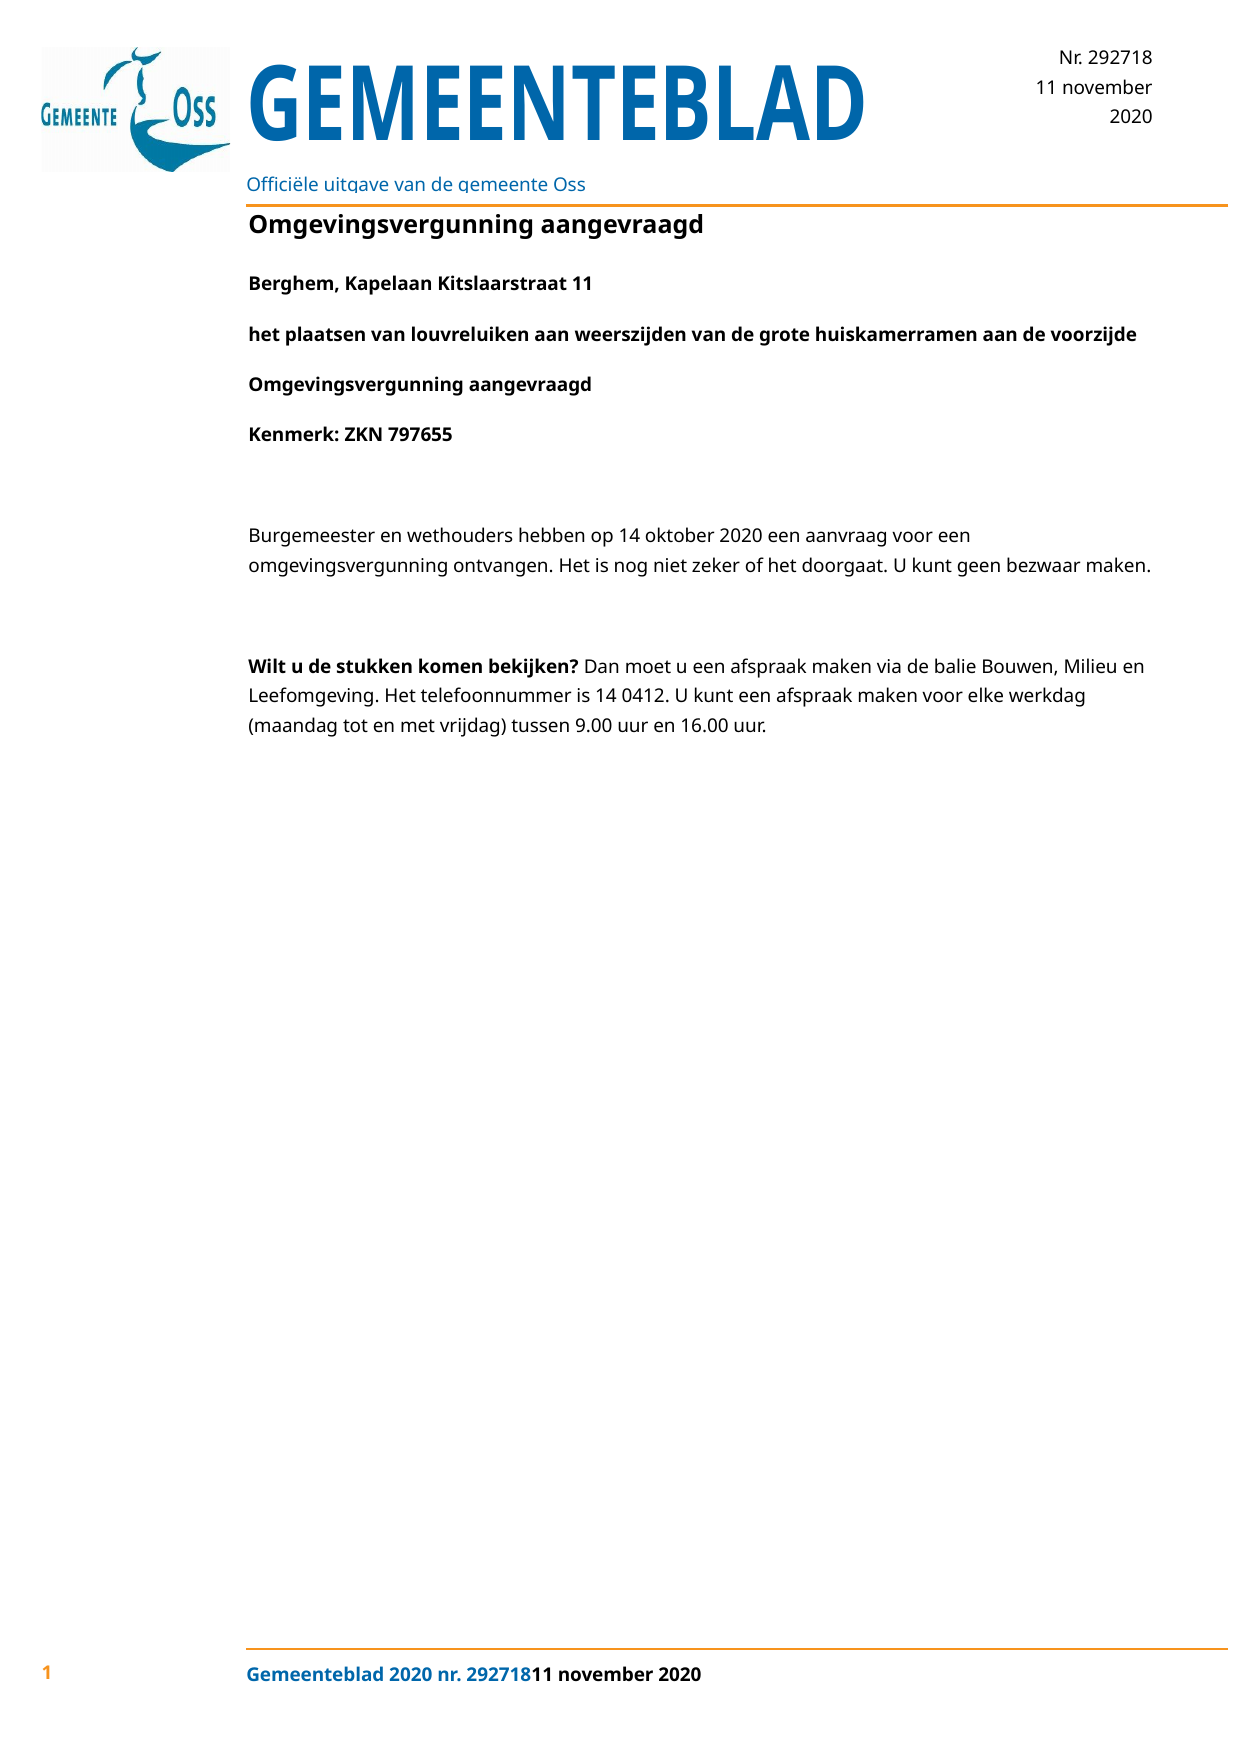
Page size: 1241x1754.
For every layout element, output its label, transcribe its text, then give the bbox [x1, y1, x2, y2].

picture [41, 47, 231, 172]
text Wilt u de stukken komen bekijken? Dan moet u een afspraak maken via de balie Bouwen, Milieu en Leefomgeving. Het telefoonnummer is 14 0412. U kunt een afspraak maken voor elke werkdag (maandag tot en met vrijdag) tussen 9.00 uur en 16.00 uur. [248, 653, 1152, 738]
text het plaatsen van louvreluiken aan weerszijden van de grote huiskamerramen aan de voorzijde [248, 321, 1152, 346]
text Berghem, Kapelaan Kitslaarstraat 11 [248, 270, 1152, 296]
text Omgevingsvergunning aangevraagd [248, 207, 1152, 241]
text Burgemeester en wethouders hebben op 14 oktober 2020 een aanvraag voor een omgevingsvergunning ontvangen. Het is nog niet zeker of het doorgaat. U kunt geen bezwaar maken. [248, 522, 1152, 578]
text Kenmerk: ZKN 797655 [248, 422, 1152, 447]
text Omgevingsvergunning aangevraagd [248, 371, 1152, 397]
